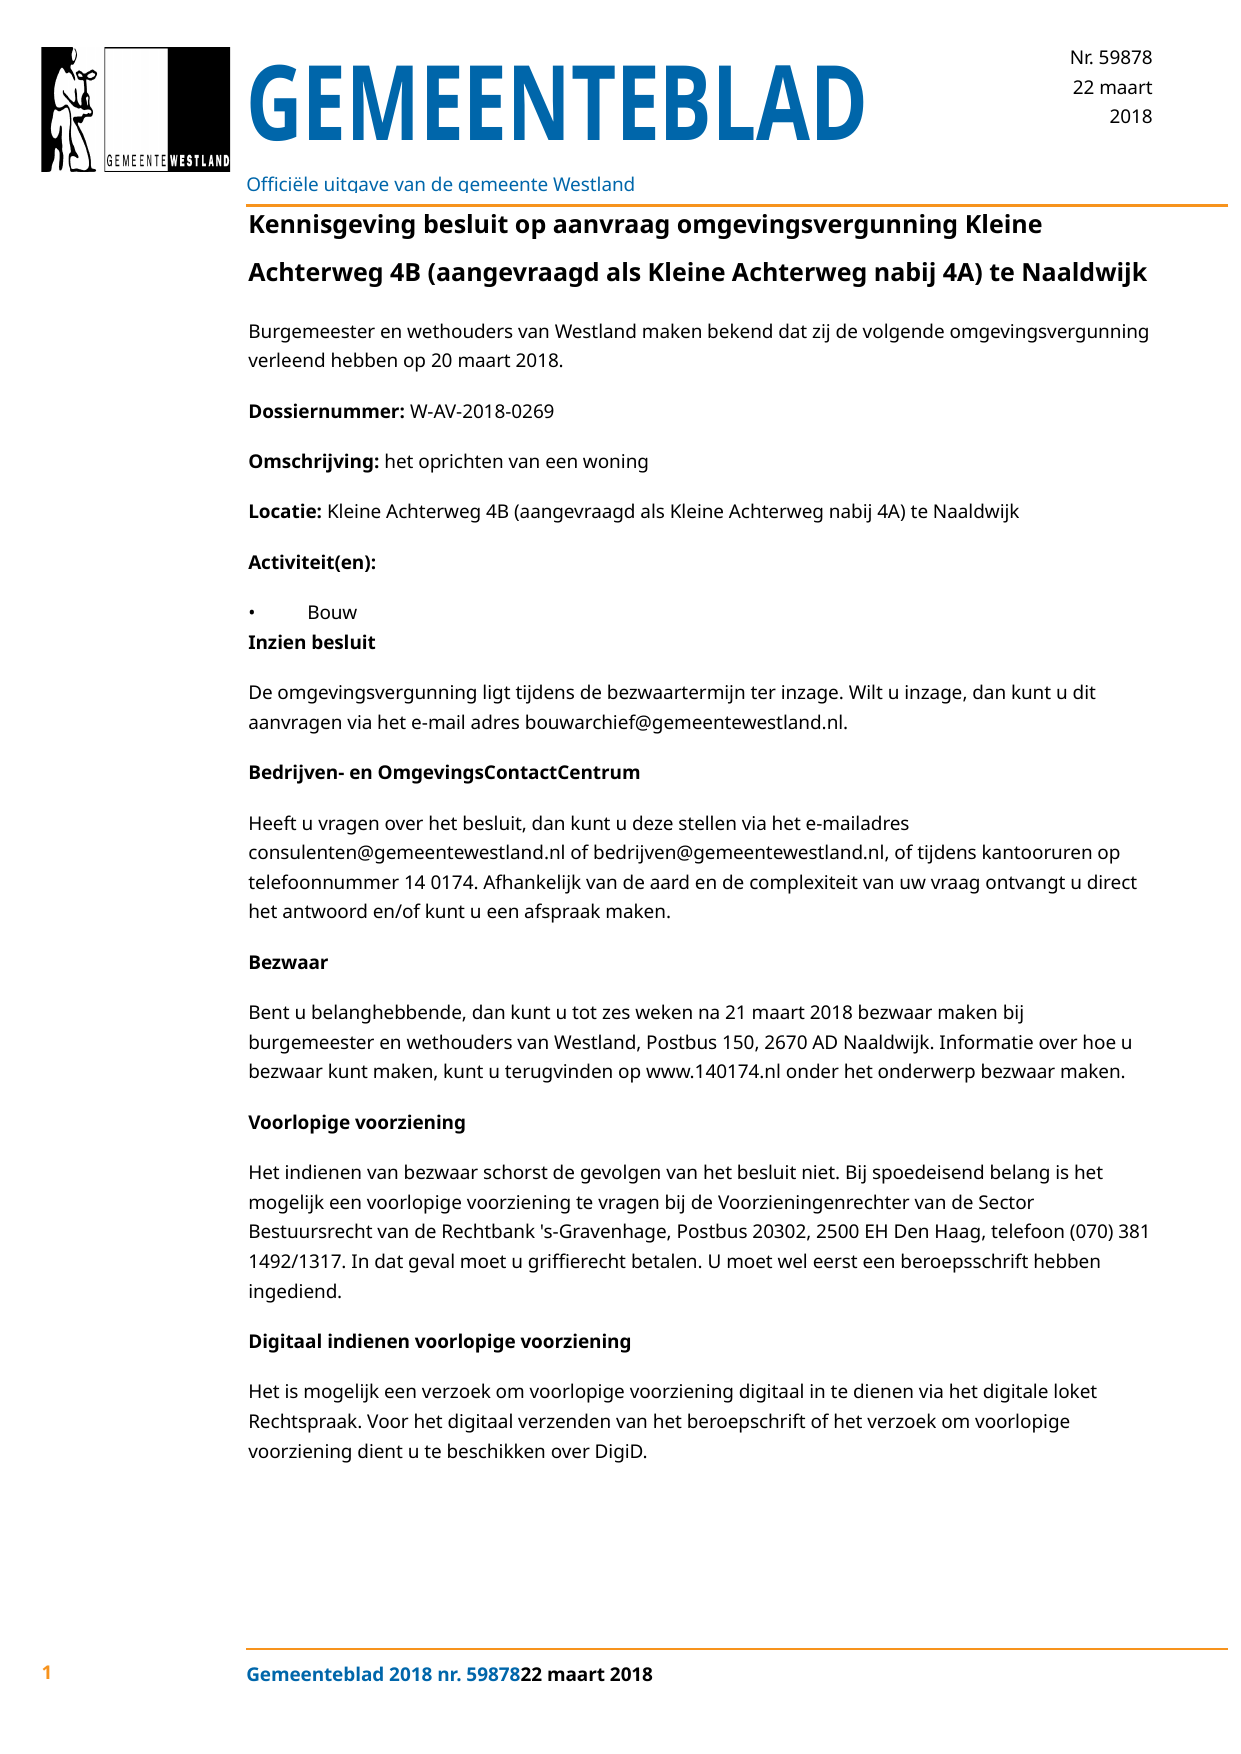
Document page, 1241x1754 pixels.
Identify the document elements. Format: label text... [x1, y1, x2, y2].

text Bezwaar [248, 949, 1152, 975]
text Voorlopige voorziening [248, 1109, 1152, 1135]
text Het indienen van bezwaar schorst de gevolgen van het besluit niet. Bij spoedeisend belang is het mogelijk een voorlopige voorziening te vragen bij de Voorzieningenrechter van de Sector Bestuursrecht van de Rechtbank 's-Gravenhage, Postbus 20302, 2500 EH Den Haag, telefoon (070) 381 1492/1317. In dat geval moet u griffierecht betalen. U moet wel eerst een beroepsschrift hebben ingediend. [248, 1159, 1152, 1304]
text Het is mogelijk een verzoek om voorlopige voorziening digitaal in te dienen via het digitale loket Rechtspraak. Voor het digitaal verzenden van het beroepschrift of het verzoek om voorlopige voorziening dient u te beschikken over DigiD. [248, 1379, 1152, 1464]
text Locatie: Kleine Achterweg 4B (aangevraagd als Kleine Achterweg nabij 4A) te Naaldwijk [248, 499, 1152, 524]
list Bouw [248, 599, 1152, 625]
text Inzien besluit [248, 629, 1152, 655]
text Activiteit(en): [248, 549, 1152, 575]
text De omgevingsvergunning ligt tijdens de bezwaartermijn ter inzage. Wilt u inzage, dan kunt u dit aanvragen via het e-mail adres bouwarchief@gemeentewestland.nl. [248, 679, 1152, 735]
picture [41, 47, 231, 172]
text Heeft u vragen over het besluit, dan kunt u deze stellen via het e-mailadres consulenten@gemeentewestland.nl of bedrijven@gemeentewestland.nl, of tijdens kantooruren op telefoonnummer 14 0174. Afhankelijk van de aard en de complexiteit van uw vraag ontvangt u direct het antwoord en/of kunt u een afspraak maken. [248, 810, 1152, 924]
text Dossiernummer: W-AV-2018-0269 [248, 398, 1152, 424]
text Burgemeester en wethouders van Westland maken bekend dat zij de volgende omgevingsvergunning verleend hebben op 20 maart 2018. [248, 318, 1152, 373]
text Kennisgeving besluit op aanvraag omgevingsvergunning Kleine Achterweg 4B (aangevraagd als Kleine Achterweg nabij 4A) te Naaldwijk [248, 207, 1152, 288]
text Omschrijving: het oprichten van een woning [248, 448, 1152, 474]
text Bent u belanghebbende, dan kunt u tot zes weken na 21 maart 2018 bezwaar maken bij burgemeester en wethouders van Westland, Postbus 150, 2670 AD Naaldwijk. Informatie over hoe u bezwaar kunt maken, kunt u terugvinden op www.140174.nl onder het onderwerp bezwaar maken. [248, 999, 1152, 1084]
text Digitaal indienen voorlopige voorziening [248, 1328, 1152, 1354]
text Bedrijven- en OmgevingsContactCentrum [248, 759, 1152, 785]
